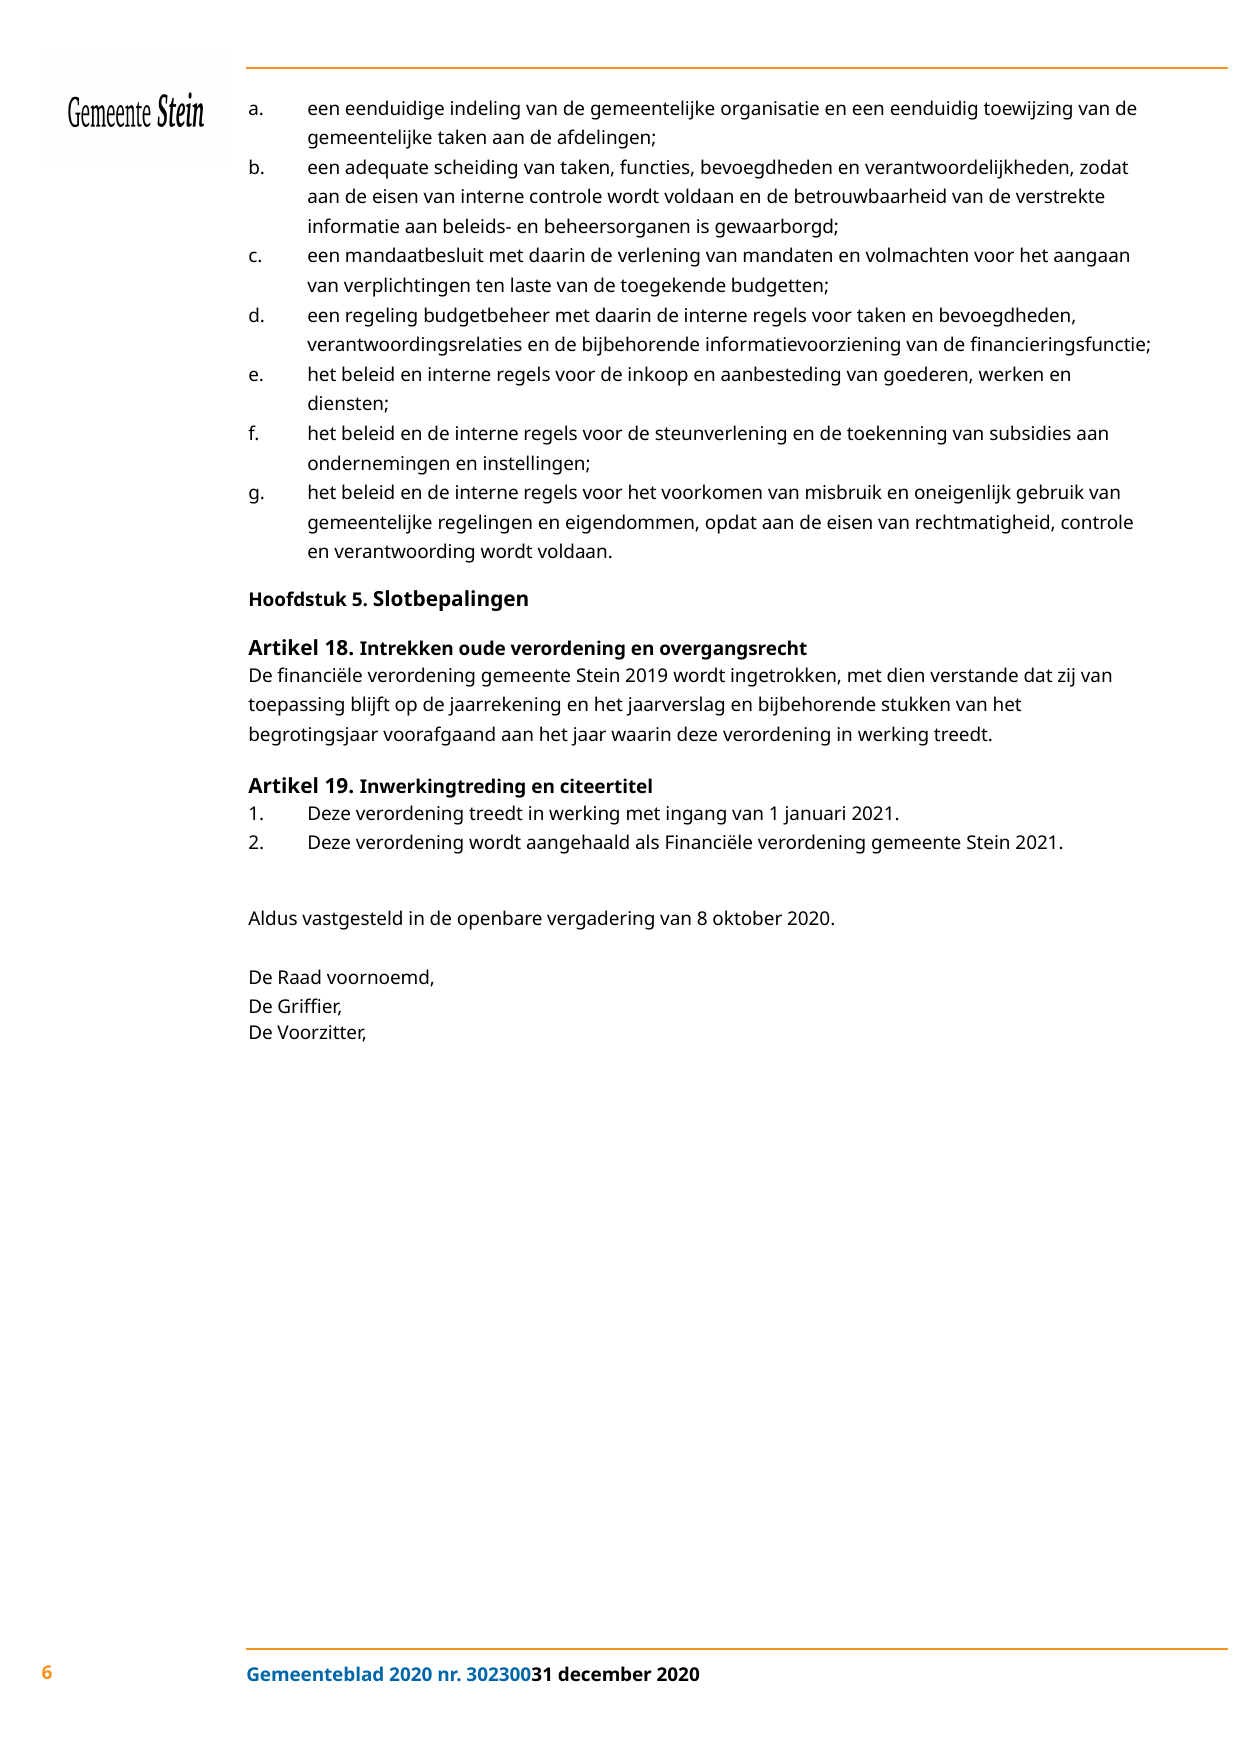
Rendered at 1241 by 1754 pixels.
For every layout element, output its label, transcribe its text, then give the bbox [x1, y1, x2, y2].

list een adequate scheiding van taken, functies, bevoegdheden en verantwoordelijkheden, zodat aan de eisen van interne controle wordt voldaan en de betrouwbaarheid van de verstrekte informatie aan beleids- en beheersorganen is gewaarborgd; [248, 154, 1152, 239]
list een eenduidige indeling van de gemeentelijke organisatie en een eenduidig toewijzing van de gemeentelijke taken aan de afdelingen; [248, 95, 1152, 150]
text De financiële verordening gemeente Stein 2019 wordt ingetrokken, met dien verstande dat zij van toepassing blijft op de jaarrekening en het jaarverslag en bijbehorende stukken van het begrotingsjaar voorafgaand aan het jaar waarin deze verordening in werking treedt. [248, 662, 1152, 747]
list Deze verordening wordt aangehaald als Financiële verordening gemeente Stein 2021. [248, 829, 1152, 855]
text Artikel 19. Inwerkingtreding en citeertitel [248, 771, 1152, 800]
text Aldus vastgesteld in de openbare vergadering van 8 oktober 2020. [248, 905, 1152, 930]
text De Raad voornoemd, [248, 964, 1152, 989]
text Hoofdstuk 5. Slotbepalingen [248, 584, 1152, 613]
text Artikel 18. Intrekken oude verordening en overgangsrecht [248, 633, 1152, 662]
list het beleid en de interne regels voor de steunverlening en de toekenning van subsidies aan ondernemingen en instellingen; [248, 420, 1152, 476]
picture [41, 47, 231, 172]
list een mandaatbesluit met daarin de verlening van mandaten en volmachten voor het aangaan van verplichtingen ten laste van de toegekende budgetten; [248, 243, 1152, 298]
list het beleid en interne regels voor de inkoop en aanbesteding van goederen, werken en diensten; [248, 361, 1152, 416]
text De Griffier, [248, 993, 1152, 1019]
list het beleid en de interne regels voor het voorkomen van misbruik en oneigenlijk gebruik van gemeentelijke regelingen en eigendommen, opdat aan de eisen van rechtmatigheid, controle en verantwoording wordt voldaan. [248, 479, 1152, 564]
text De Voorzitter, [248, 1019, 1152, 1045]
list een regeling budgetbeheer met daarin de interne regels voor taken en bevoegdheden, verantwoordingsrelaties en de bijbehorende informatievoorziening van de financieringsfunctie; [248, 302, 1152, 357]
list Deze verordening treedt in werking met ingang van 1 januari 2021. [248, 800, 1152, 826]
